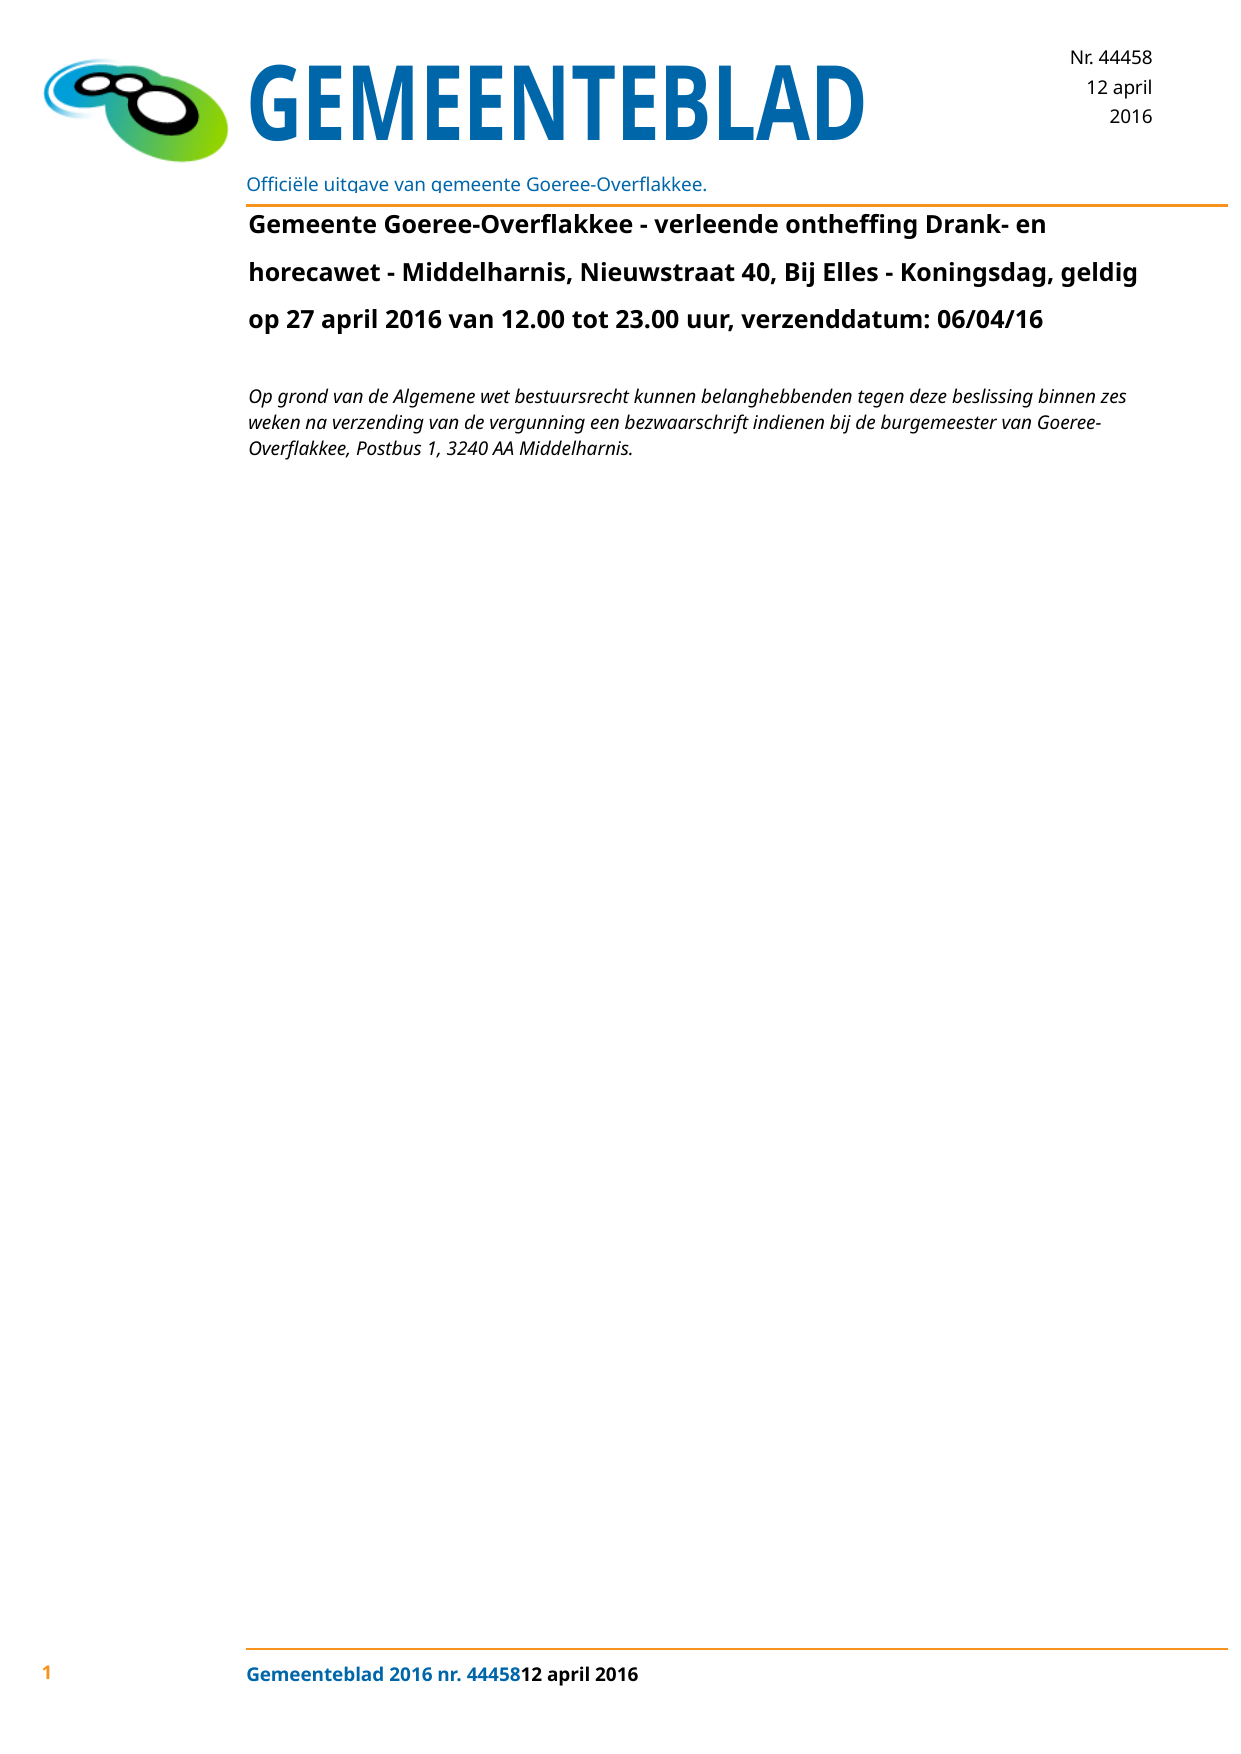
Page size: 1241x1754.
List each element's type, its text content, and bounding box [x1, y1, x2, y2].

text Op grond van de Algemene wet bestuursrecht kunnen belanghebbenden tegen deze beslissing binnen zes weken na verzending van de vergunning een bezwaarschrift indienen bij de burgemeester van Goeree-Overflakkee, Postbus 1, 3240 AA Middelharnis. [248, 384, 1152, 461]
picture [41, 47, 231, 172]
text Gemeente Goeree-Overflakkee - verleende ontheffing Drank- en horecawet - Middelharnis, Nieuwstraat 40, Bij Elles - Koningsdag, geldig op 27 april 2016 van 12.00 tot 23.00 uur, verzenddatum: 06/04/16 [248, 207, 1152, 336]
